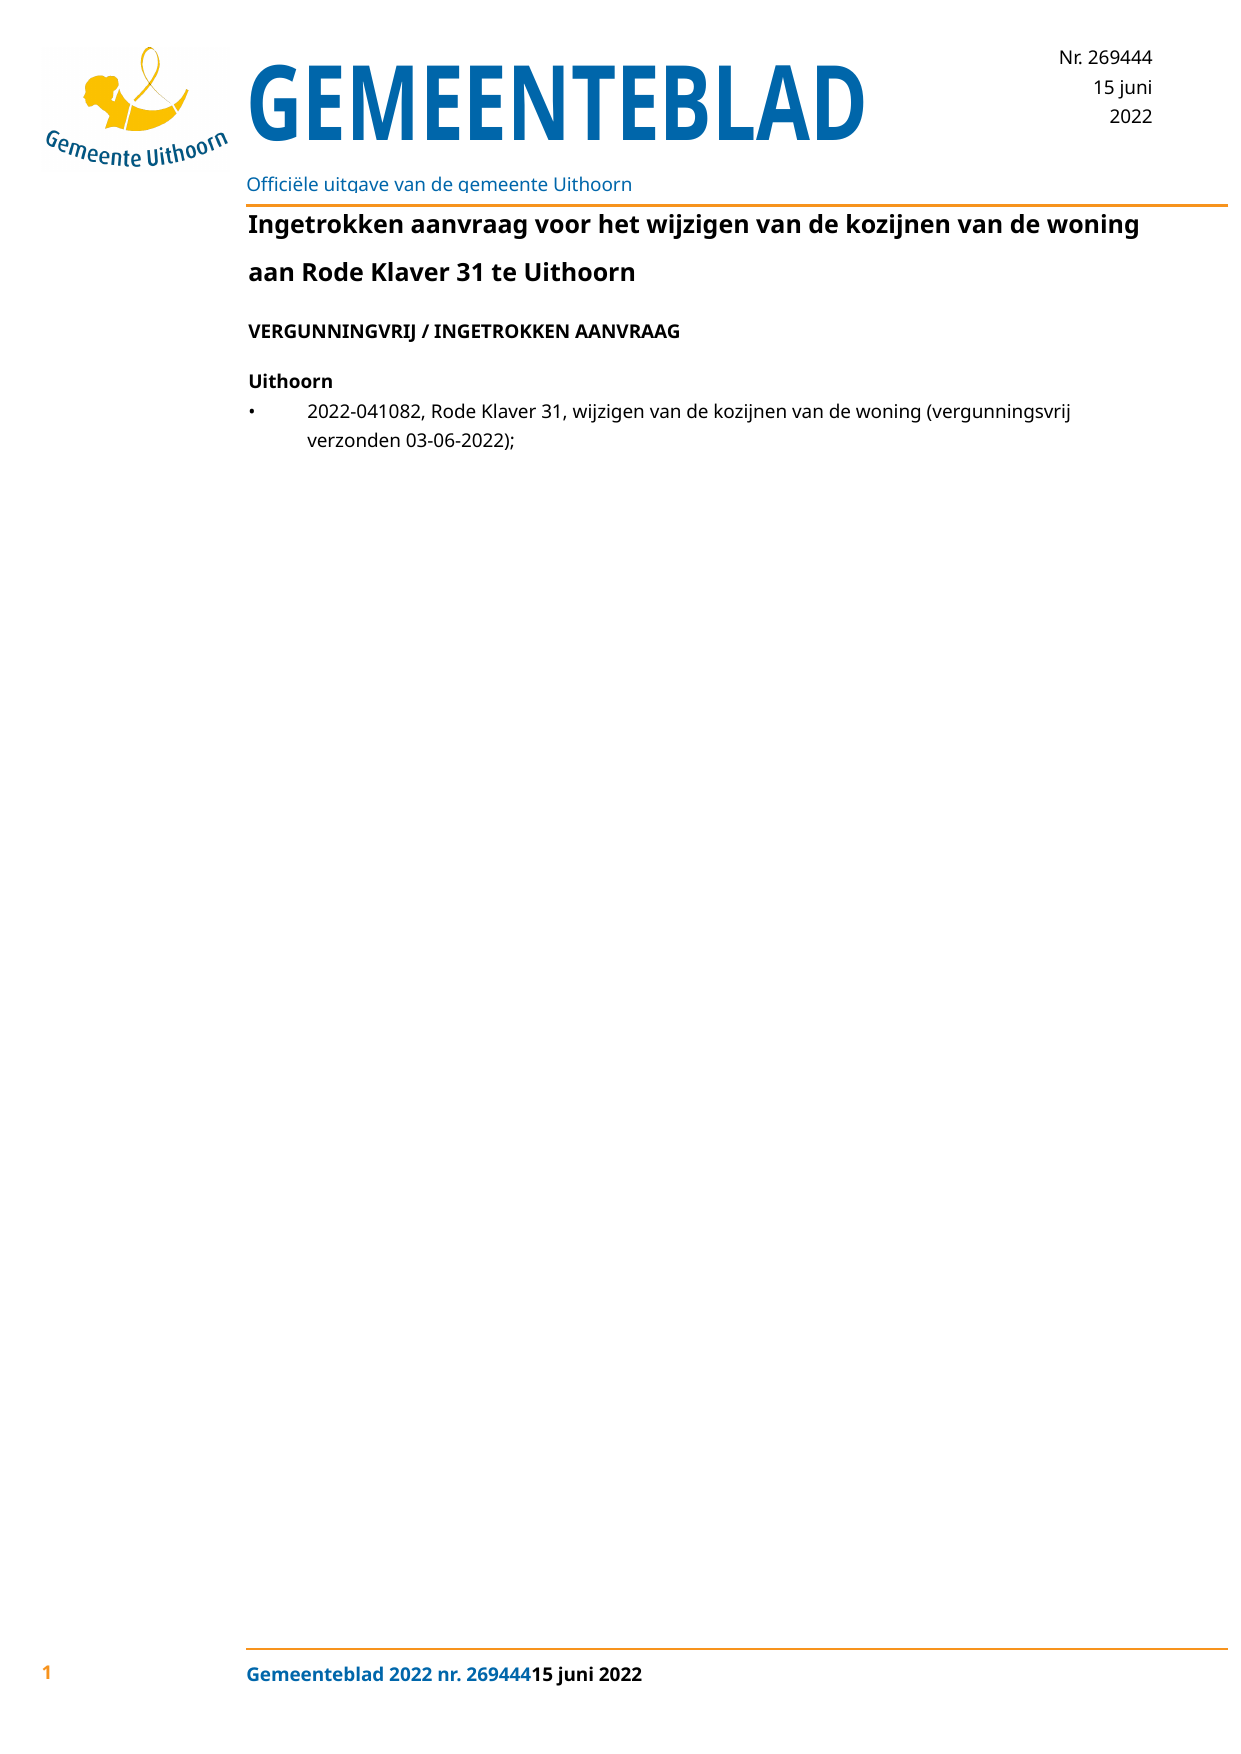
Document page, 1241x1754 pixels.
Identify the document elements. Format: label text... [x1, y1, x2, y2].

text Ingetrokken aanvraag voor het wijzigen van de kozijnen van de woning aan Rode Klaver 31 te Uithoorn [248, 207, 1152, 288]
list 2022-041082, Rode Klaver 31, wijzigen van de kozijnen van de woning (vergunningsvrij verzonden 03-06-2022); [248, 398, 1152, 453]
picture [41, 47, 231, 172]
text Uithoorn [248, 368, 1152, 394]
text VERGUNNINGVRIJ / INGETROKKEN AANVRAAG [248, 318, 1152, 344]
